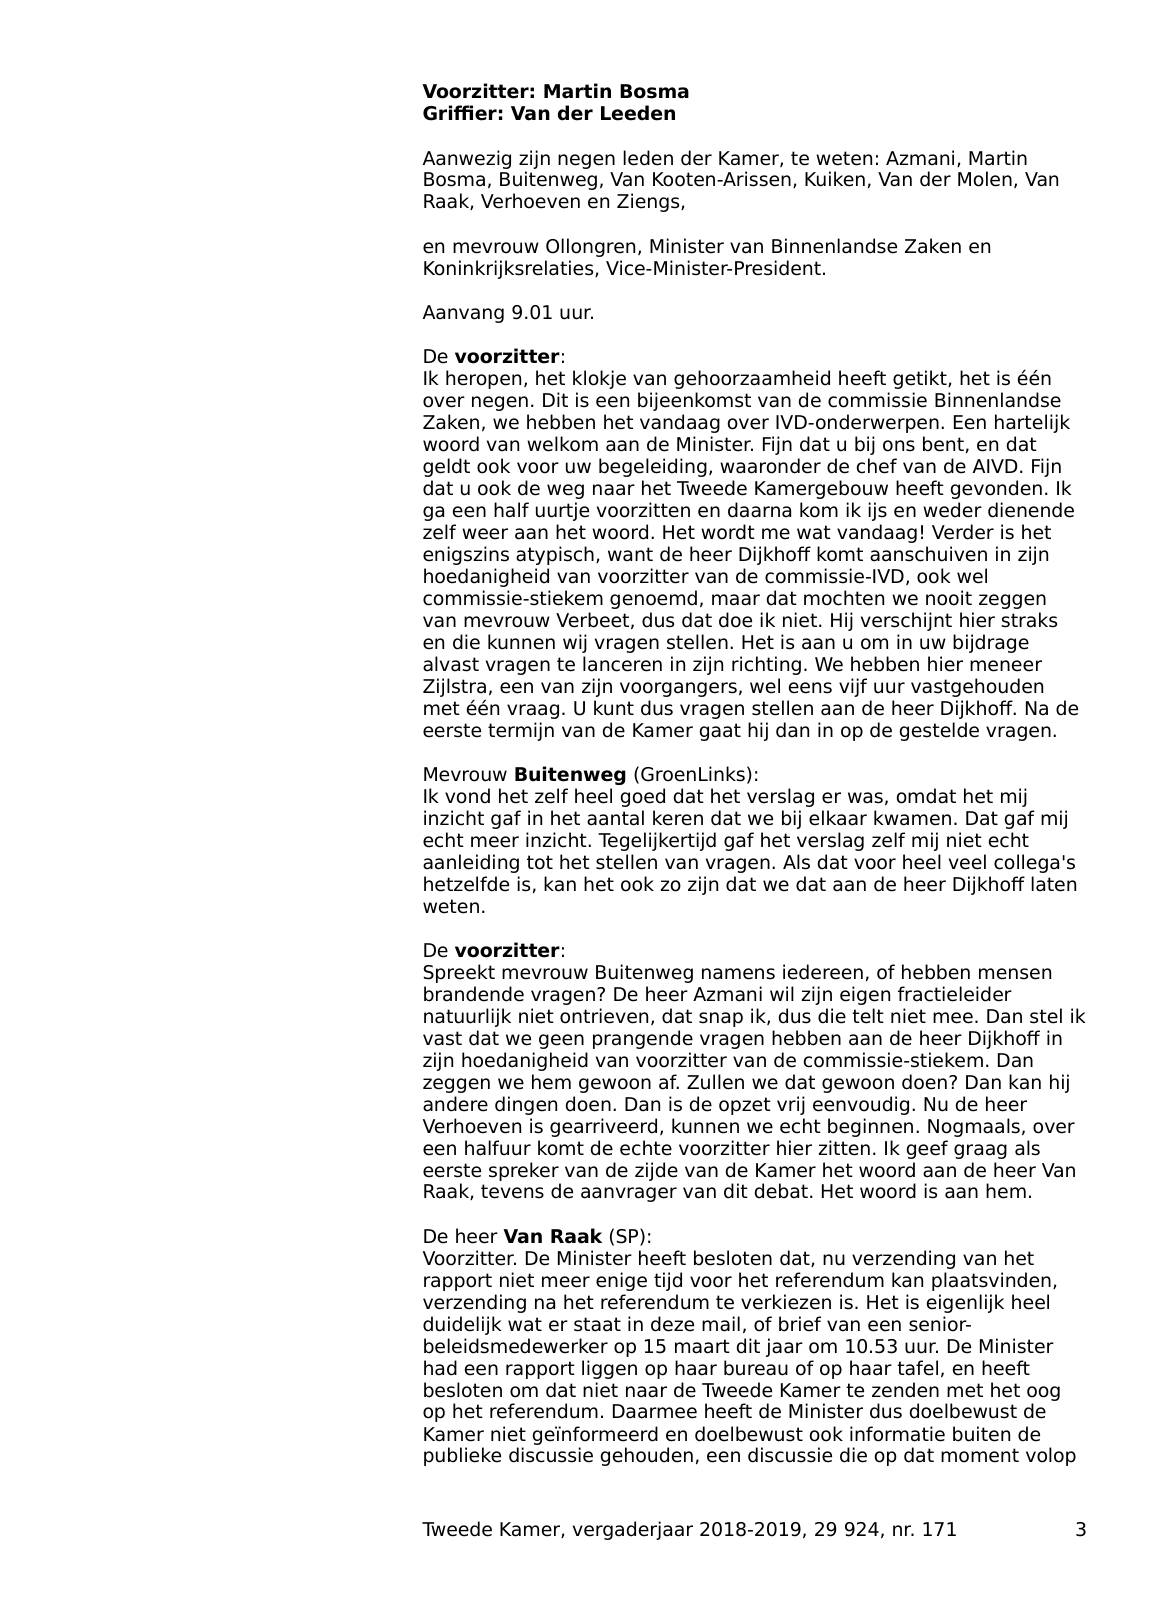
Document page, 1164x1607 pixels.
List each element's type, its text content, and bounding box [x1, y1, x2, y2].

text Mevrouw Buitenweg (GroenLinks): [422, 764, 1087, 786]
text Spreekt mevrouw Buitenweg namens iedereen, of hebben mensen brandende vragen? De heer Azmani wil zijn eigen fractieleider natuurlijk niet ontrieven, dat snap ik, dus die telt niet mee. Dan stel ik vast dat we geen prangende vragen hebben aan de heer Dijkhoff in zijn hoedanigheid van voorzitter van de commissie-stiekem. Dan zeggen we hem gewoon af. Zullen we dat gewoon doen? Dan kan hij andere dingen doen. Dan is de opzet vrij eenvoudig. Nu de heer Verhoeven is gearriveerd, kunnen we echt beginnen. Nogmaals, over een halfuur komt de echte voorzitter hier zitten. Ik geef graag als eerste spreker van de zijde van de Kamer het woord aan de heer Van Raak, tevens de aanvrager van dit debat. Het woord is aan hem. [422, 962, 1087, 1203]
text Voorzitter: Martin Bosma [422, 81, 1087, 103]
text Ik heropen, het klokje van gehoorzaamheid heeft getikt, het is één over negen. Dit is een bijeenkomst van de commissie Binnenlandse Zaken, we hebben het vandaag over IVD-onderwerpen. Een hartelijk woord van welkom aan de Minister. Fijn dat u bij ons bent, en dat geldt ook voor uw begeleiding, waaronder de chef van de AIVD. Fijn dat u ook de weg naar het Tweede Kamergebouw heeft gevonden. Ik ga een half uurtje voorzitten en daarna kom ik ijs en weder dienende zelf weer aan het woord. Het wordt me wat vandaag! Verder is het enigszins atypisch, want de heer Dijkhoff komt aanschuiven in zijn hoedanigheid van voorzitter van de commissie-IVD, ook wel commissie-stiekem genoemd, maar dat mochten we nooit zeggen van mevrouw Verbeet, dus dat doe ik niet. Hij verschijnt hier straks en die kunnen wij vragen stellen. Het is aan u om in uw bijdrage alvast vragen te lanceren in zijn richting. We hebben hier meneer Zijlstra, een van zijn voorgangers, wel eens vijf uur vastgehouden met één vraag. U kunt dus vragen stellen aan de heer Dijkhoff. Na de eerste termijn van de Kamer gaat hij dan in op de gestelde vragen. [422, 368, 1087, 741]
text Aanvang 9.01 uur. [422, 302, 1087, 324]
text Voorzitter. De Minister heeft besloten dat, nu verzending van het rapport niet meer enige tijd voor het referendum kan plaatsvinden, verzending na het referendum te verkiezen is. Het is eigenlijk heel duidelijk wat er staat in deze mail, of brief van een senior-beleidsmedewerker op 15 maart dit jaar om 10.53 uur. De Minister had een rapport liggen op haar bureau of op haar tafel, en heeft besloten om dat niet naar de Tweede Kamer te zenden met het oog op het referendum. Daarmee heeft de Minister dus doelbewust de Kamer niet geïnformeerd en doelbewust ook informatie buiten de publieke discussie gehouden, een discussie die op dat moment volop [422, 1248, 1087, 1467]
text De voorzitter: [422, 346, 1087, 368]
text De heer Van Raak (SP): [422, 1226, 1087, 1248]
text Aanwezig zijn negen leden der Kamer, te weten: Azmani, Martin Bosma, Buitenweg, Van Kooten-Arissen, Kuiken, Van der Molen, Van Raak, Verhoeven en Ziengs, [422, 147, 1087, 213]
text en mevrouw Ollongren, Minister van Binnenlandse Zaken en Koninkrijksrelaties, Vice-Minister-President. [422, 236, 1087, 279]
text Ik vond het zelf heel goed dat het verslag er was, omdat het mij inzicht gaf in het aantal keren dat we bij elkaar kwamen. Dat gaf mij echt meer inzicht. Tegelijkertijd gaf het verslag zelf mij niet echt aanleiding tot het stellen van vragen. Als dat voor heel veel collega's hetzelfde is, kan het ook zo zijn dat we dat aan de heer Dijkhoff laten weten. [422, 786, 1087, 917]
text De voorzitter: [422, 940, 1087, 962]
text Griffier: Van der Leeden [422, 103, 1087, 125]
